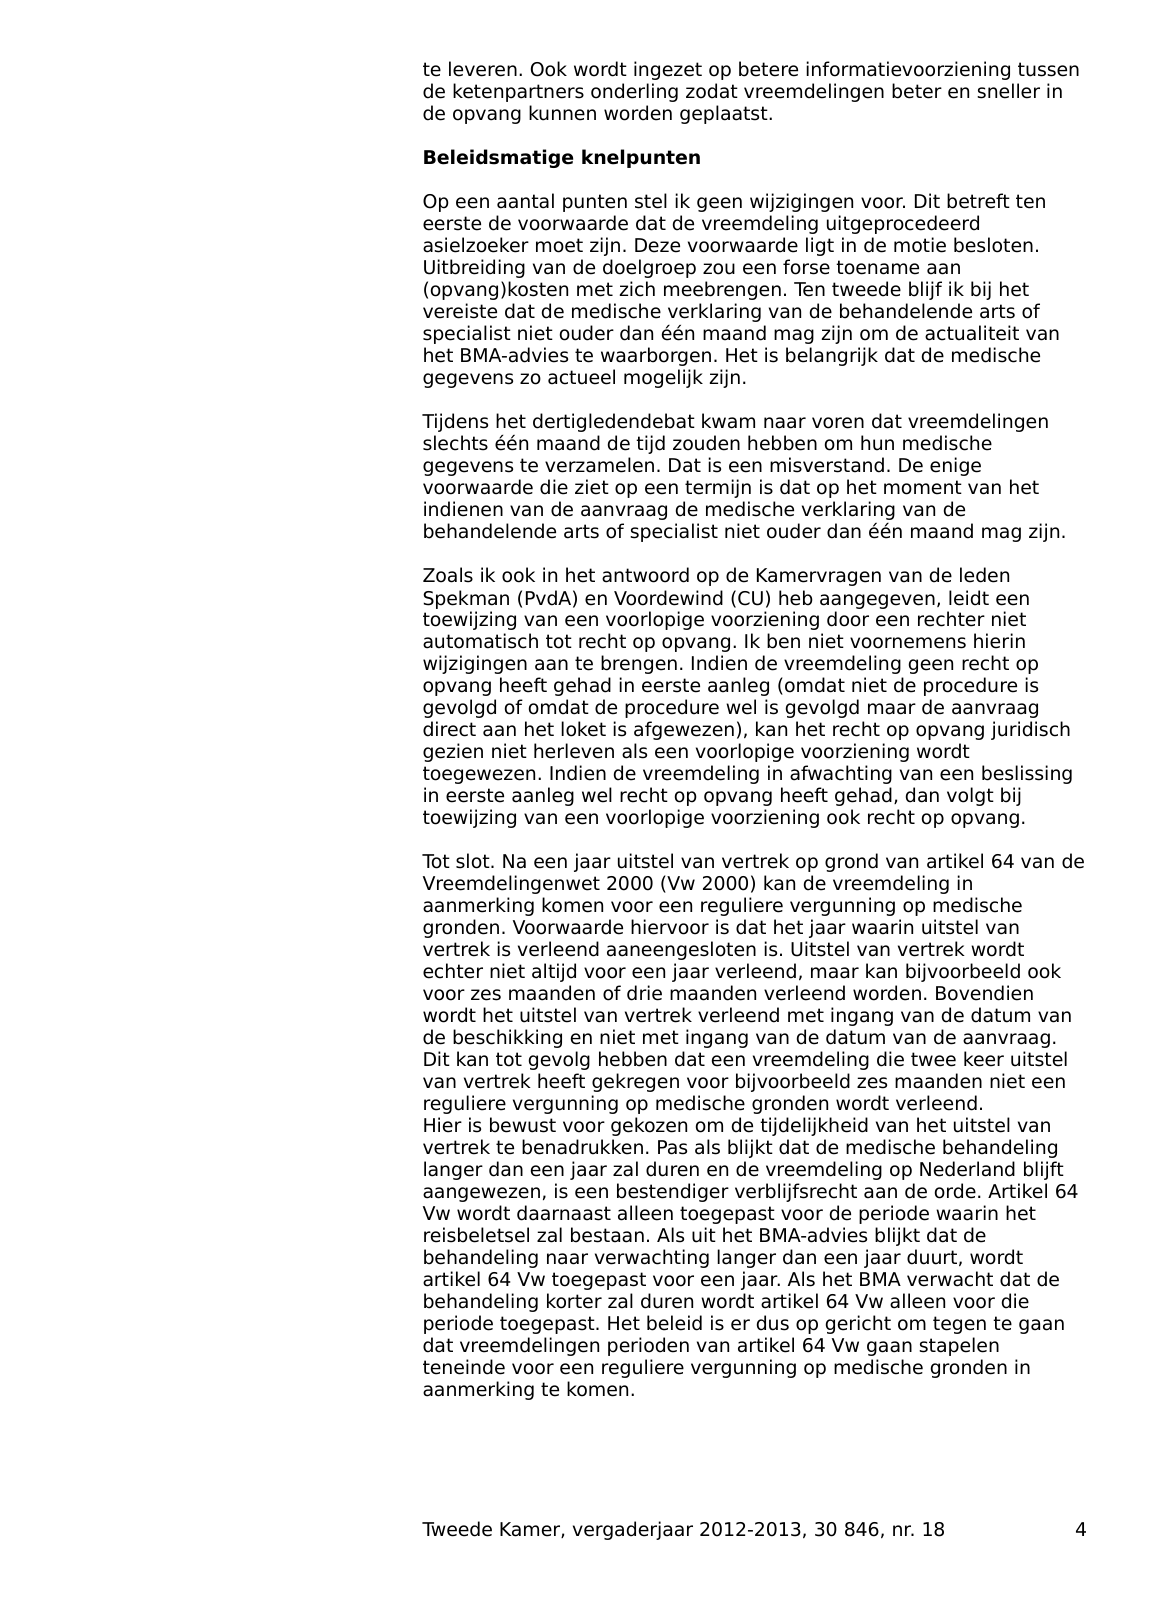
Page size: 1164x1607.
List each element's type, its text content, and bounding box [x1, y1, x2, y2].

text Hier is bewust voor gekozen om de tijdelijkheid van het uitstel van vertrek te benadrukken. Pas als blijkt dat de medische behandeling langer dan een jaar zal duren en de vreemdeling op Nederland blijft aangewezen, is een bestendiger verblijfsrecht aan de orde. Artikel 64 Vw wordt daarnaast alleen toegepast voor de periode waarin het reisbeletsel zal bestaan. Als uit het BMA-advies blijkt dat de behandeling naar verwachting langer dan een jaar duurt, wordt artikel 64 Vw toegepast voor een jaar. Als het BMA verwacht dat de behandeling korter zal duren wordt artikel 64 Vw alleen voor die periode toegepast. Het beleid is er dus op gericht om tegen te gaan dat vreemdelingen perioden van artikel 64 Vw gaan stapelen teneinde voor een reguliere vergunning op medische gronden in aanmerking te komen. [422, 1115, 1087, 1401]
text Tot slot. Na een jaar uitstel van vertrek op grond van artikel 64 van de Vreemdelingenwet 2000 (Vw 2000) kan de vreemdeling in aanmerking komen voor een reguliere vergunning op medische gronden. Voorwaarde hiervoor is dat het jaar waarin uitstel van vertrek is verleend aaneengesloten is. Uitstel van vertrek wordt echter niet altijd voor een jaar verleend, maar kan bijvoorbeeld ook voor zes maanden of drie maanden verleend worden. Bovendien wordt het uitstel van vertrek verleend met ingang van de datum van de beschikking en niet met ingang van de datum van de aanvraag. Dit kan tot gevolg hebben dat een vreemdeling die twee keer uitstel van vertrek heeft gekregen voor bijvoorbeeld zes maanden niet een reguliere vergunning op medische gronden wordt verleend. [422, 851, 1087, 1115]
subtitle Beleidsmatige knelpunten [422, 147, 1087, 169]
text Zoals ik ook in het antwoord op de Kamervragen van de leden Spekman (PvdA) en Voordewind (CU) heb aangegeven, leidt een toewijzing van een voorlopige voorziening door een rechter niet automatisch tot recht op opvang. Ik ben niet voornemens hierin wijzigingen aan te brengen. Indien de vreemdeling geen recht op opvang heeft gehad in eerste aanleg (omdat niet de procedure is gevolgd of omdat de procedure wel is gevolgd maar de aanvraag direct aan het loket is afgewezen), kan het recht op opvang juridisch gezien niet herleven als een voorlopige voorziening wordt toegewezen. Indien de vreemdeling in afwachting van een beslissing in eerste aanleg wel recht op opvang heeft gehad, dan volgt bij toewijzing van een voorlopige voorziening ook recht op opvang. [422, 565, 1087, 829]
text Op een aantal punten stel ik geen wijzigingen voor. Dit betreft ten eerste de voorwaarde dat de vreemdeling uitgeprocedeerd asielzoeker moet zijn. Deze voorwaarde ligt in de motie besloten. Uitbreiding van de doelgroep zou een forse toename aan (opvang)kosten met zich meebrengen. Ten tweede blijf ik bij het vereiste dat de medische verklaring van de behandelende arts of specialist niet ouder dan één maand mag zijn om de actualiteit van het BMA-advies te waarborgen. Het is belangrijk dat de medische gegevens zo actueel mogelijk zijn. [422, 191, 1087, 389]
text Tijdens het dertigledendebat kwam naar voren dat vreemdelingen slechts één maand de tijd zouden hebben om hun medische gegevens te verzamelen. Dat is een misverstand. De enige voorwaarde die ziet op een termijn is dat op het moment van het indienen van de aanvraag de medische verklaring van de behandelende arts of specialist niet ouder dan één maand mag zijn. [422, 411, 1087, 543]
text te leveren. Ook wordt ingezet op betere informatievoorziening tussen de ketenpartners onderling zodat vreemdelingen beter en sneller in de opvang kunnen worden geplaatst. [422, 59, 1087, 125]
